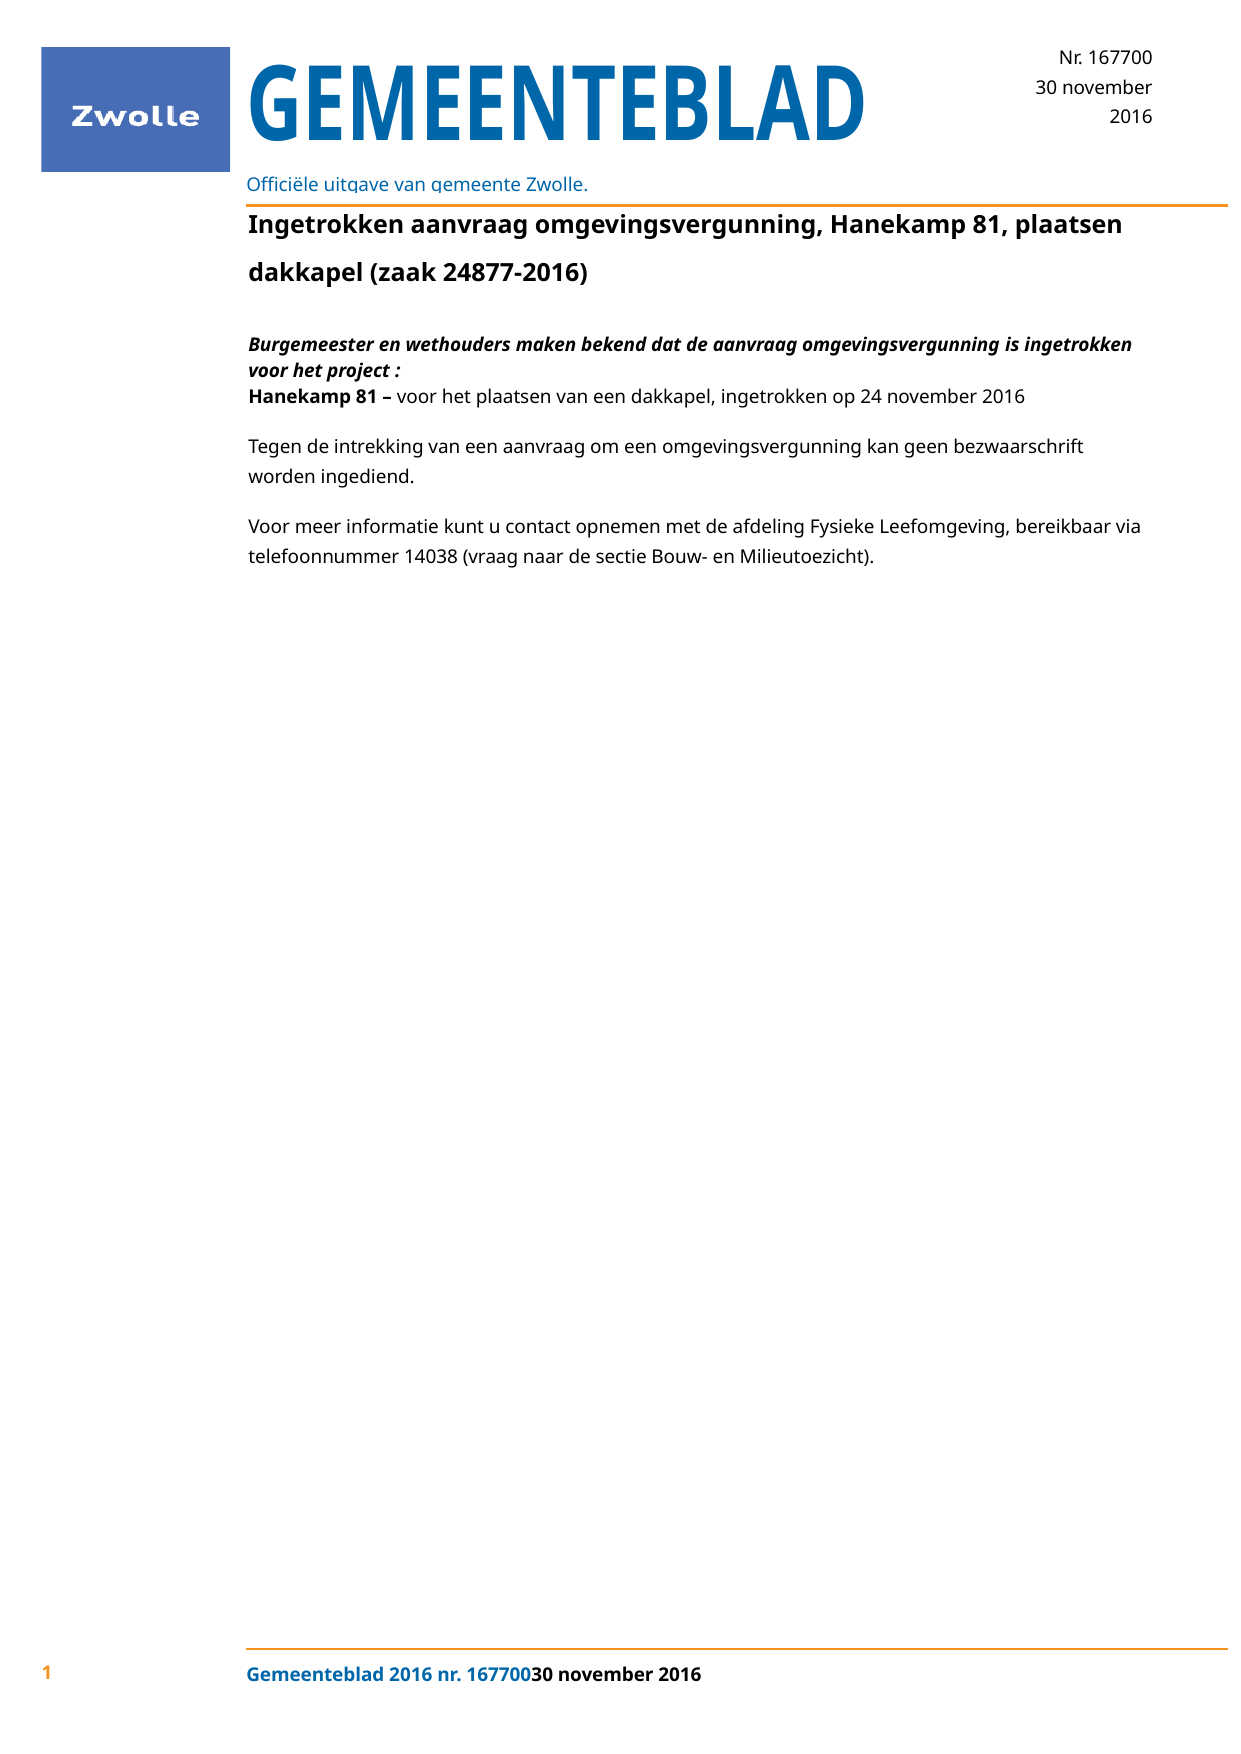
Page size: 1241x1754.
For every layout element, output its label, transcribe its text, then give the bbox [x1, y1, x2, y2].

text Hanekamp 81 – voor het plaatsen van een dakkapel, ingetrokken op 24 november 2016 [248, 383, 1152, 409]
text Tegen de intrekking van een aanvraag om een omgevingsvergunning kan geen bezwaarschrift worden ingediend. [248, 433, 1152, 489]
text Burgemeester en wethouders maken bekend dat de aanvraag omgevingsvergunning is ingetrokken voor het project : [248, 331, 1152, 383]
picture [41, 47, 231, 172]
text Ingetrokken aanvraag omgevingsvergunning, Hanekamp 81, plaatsen dakkapel (zaak 24877-2016) [248, 207, 1152, 288]
text Voor meer informatie kunt u contact opnemen met de afdeling Fysieke Leefomgeving, bereikbaar via telefoonnummer 14038 (vraag naar de sectie Bouw- en Milieutoezicht). [248, 513, 1152, 569]
